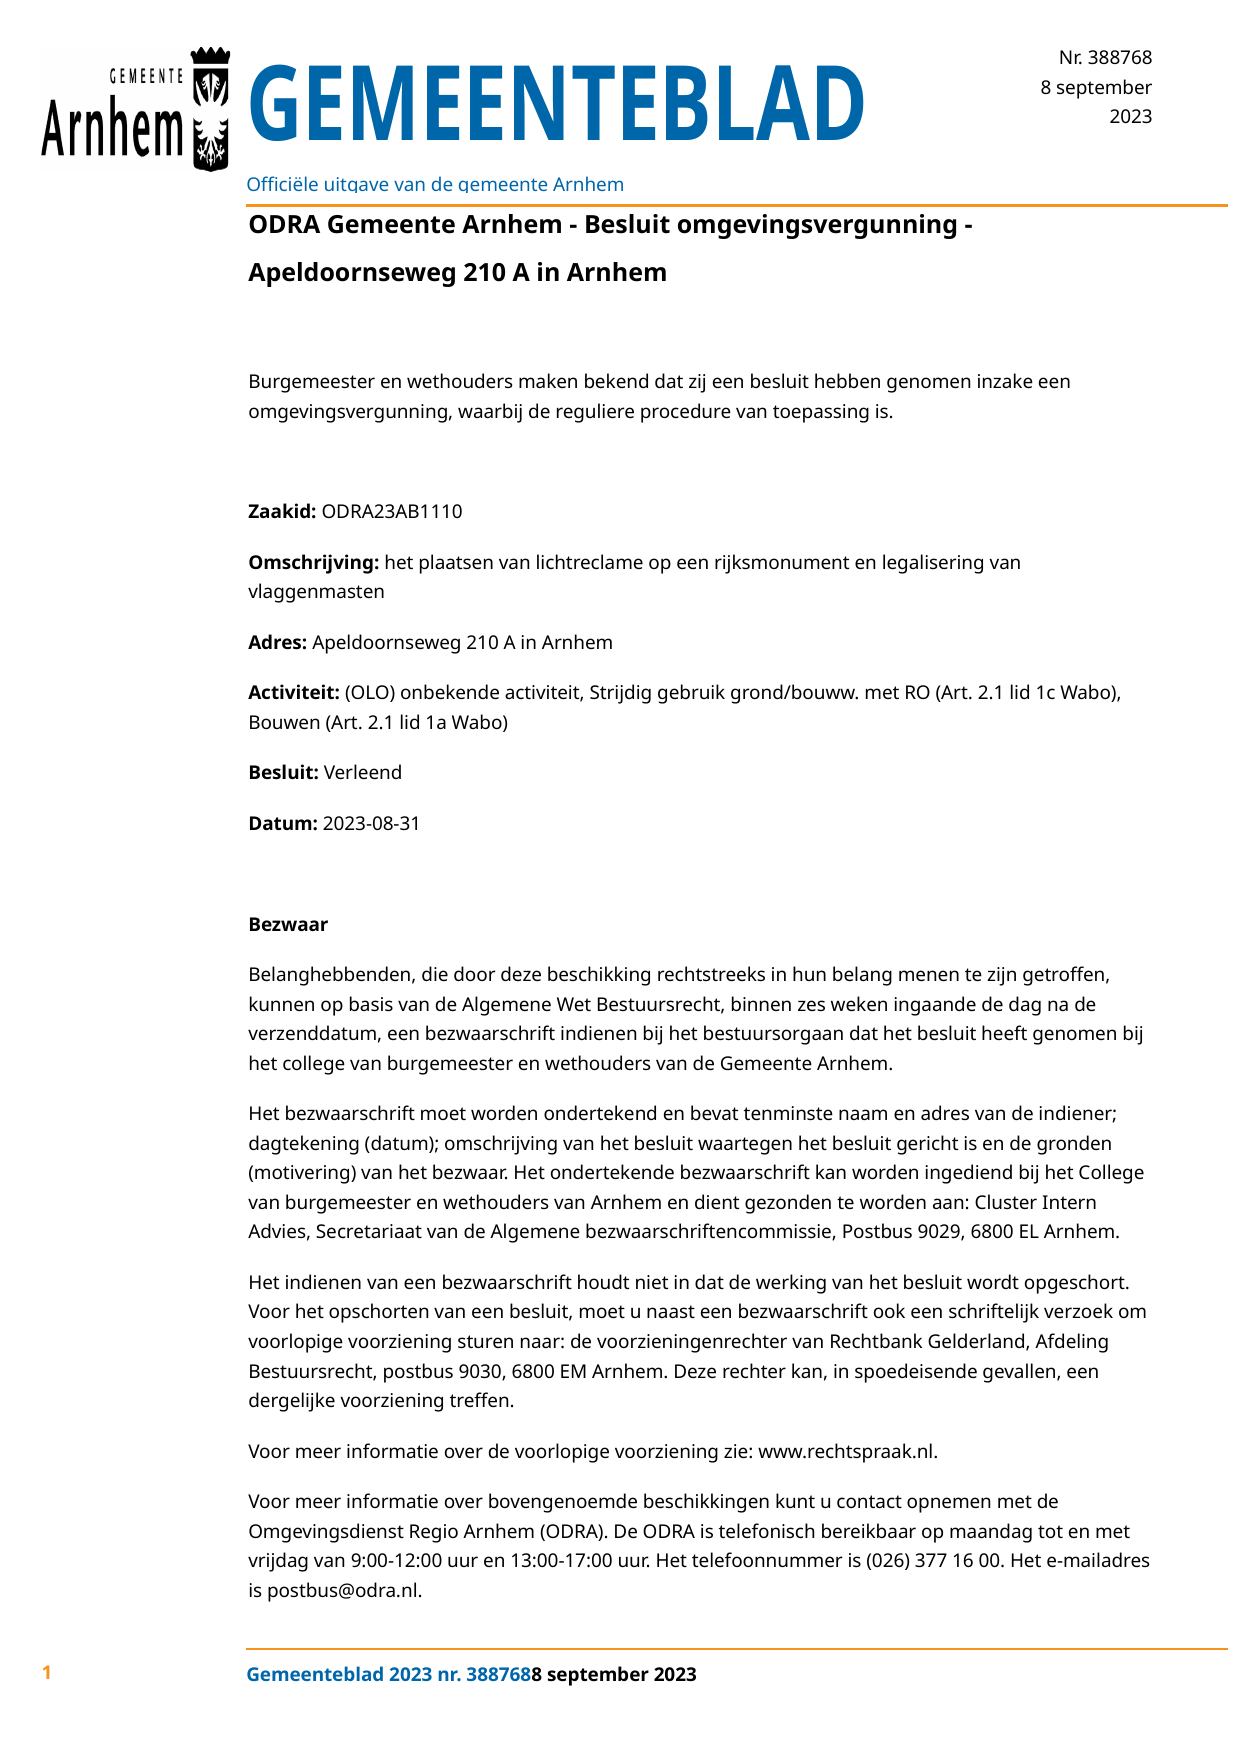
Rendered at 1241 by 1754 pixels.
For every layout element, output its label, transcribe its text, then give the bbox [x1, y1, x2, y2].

text Voor meer informatie over bovengenoemde beschikkingen kunt u contact opnemen met de Omgevingsdienst Regio Arnhem (ODRA). De ODRA is telefonisch bereikbaar op maandag tot en met vrijdag van 9:00-12:00 uur en 13:00-17:00 uur. Het telefoonnummer is (026) 377 16 00. Het e-mailadres is postbus@odra.nl. [248, 1488, 1152, 1603]
text Besluit: Verleend [248, 759, 1152, 785]
text Activiteit: (OLO) onbekende activiteit, Strijdig gebruik grond/bouww. met RO (Art. 2.1 lid 1c Wabo), Bouwen (Art. 2.1 lid 1a Wabo) [248, 679, 1152, 735]
text Zaakid: ODRA23AB1110 [248, 499, 1152, 524]
picture [41, 47, 231, 172]
text Burgemeester en wethouders maken bekend dat zij een besluit hebben genomen inzake een omgevingsvergunning, waarbij de reguliere procedure van toepassing is. [248, 368, 1152, 424]
text Omschrijving: het plaatsen van lichtreclame op een rijksmonument en legalisering van vlaggenmasten [248, 549, 1152, 604]
text Het indienen van een bezwaarschrift houdt niet in dat de werking van het besluit wordt opgeschort. Voor het opschorten van een besluit, moet u naast een bezwaarschrift ook een schriftelijk verzoek om voorlopige voorziening sturen naar: de voorzieningenrechter van Rechtbank Gelderland, Afdeling Bestuursrecht, postbus 9030, 6800 EM Arnhem. Deze rechter kan, in spoedeisende gevallen, een dergelijke voorziening treffen. [248, 1269, 1152, 1413]
text Belanghebbenden, die door deze beschikking rechtstreeks in hun belang menen te zijn getroffen, kunnen op basis van de Algemene Wet Bestuursrecht, binnen zes weken ingaande de dag na de verzenddatum, een bezwaarschrift indienen bij het bestuursorgaan dat het besluit heeft genomen bij het college van burgemeester en wethouders van de Gemeente Arnhem. [248, 961, 1152, 1076]
text Bezwaar [248, 911, 1152, 937]
text ODRA Gemeente Arnhem - Besluit omgevingsvergunning - Apeldoornseweg 210 A in Arnhem [248, 207, 1152, 288]
text Het bezwaarschrift moet worden ondertekend en bevat tenminste naam en adres van de indiener; dagtekening (datum); omschrijving van het besluit waartegen het besluit gericht is en de gronden (motivering) van het bezwaar. Het ondertekende bezwaarschrift kan worden ingediend bij het College van burgemeester en wethouders van Arnhem en dient gezonden te worden aan: Cluster Intern Advies, Secretariaat van de Algemene bezwaarschriftencommissie, Postbus 9029, 6800 EL Arnhem. [248, 1100, 1152, 1244]
text Voor meer informatie over de voorlopige voorziening zie: www.rechtspraak.nl. [248, 1438, 1152, 1464]
text Datum: 2023-08-31 [248, 810, 1152, 836]
text Adres: Apeldoornseweg 210 A in Arnhem [248, 629, 1152, 655]
